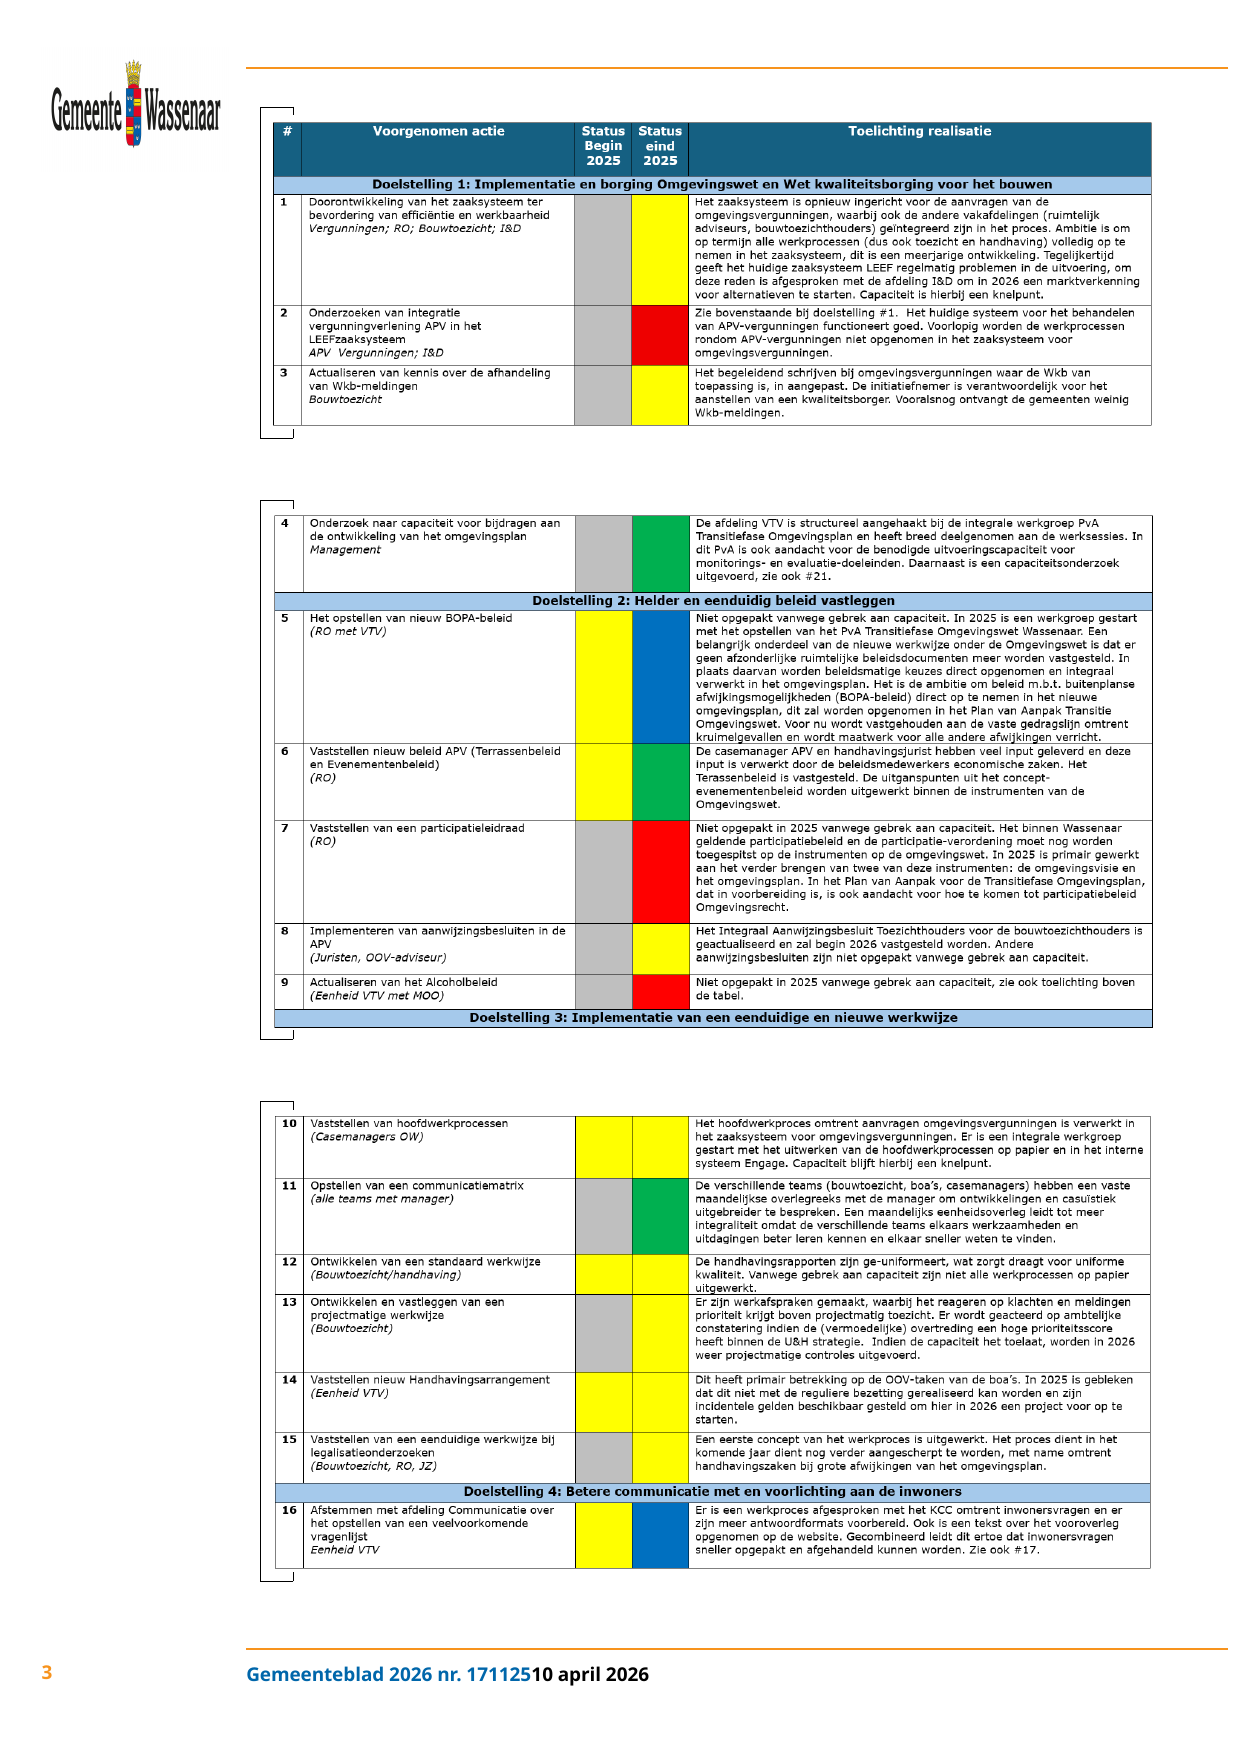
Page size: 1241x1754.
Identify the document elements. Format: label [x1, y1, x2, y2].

picture [268, 115, 1155, 429]
picture [268, 1110, 1155, 1572]
picture [41, 47, 231, 172]
picture [268, 509, 1155, 1030]
